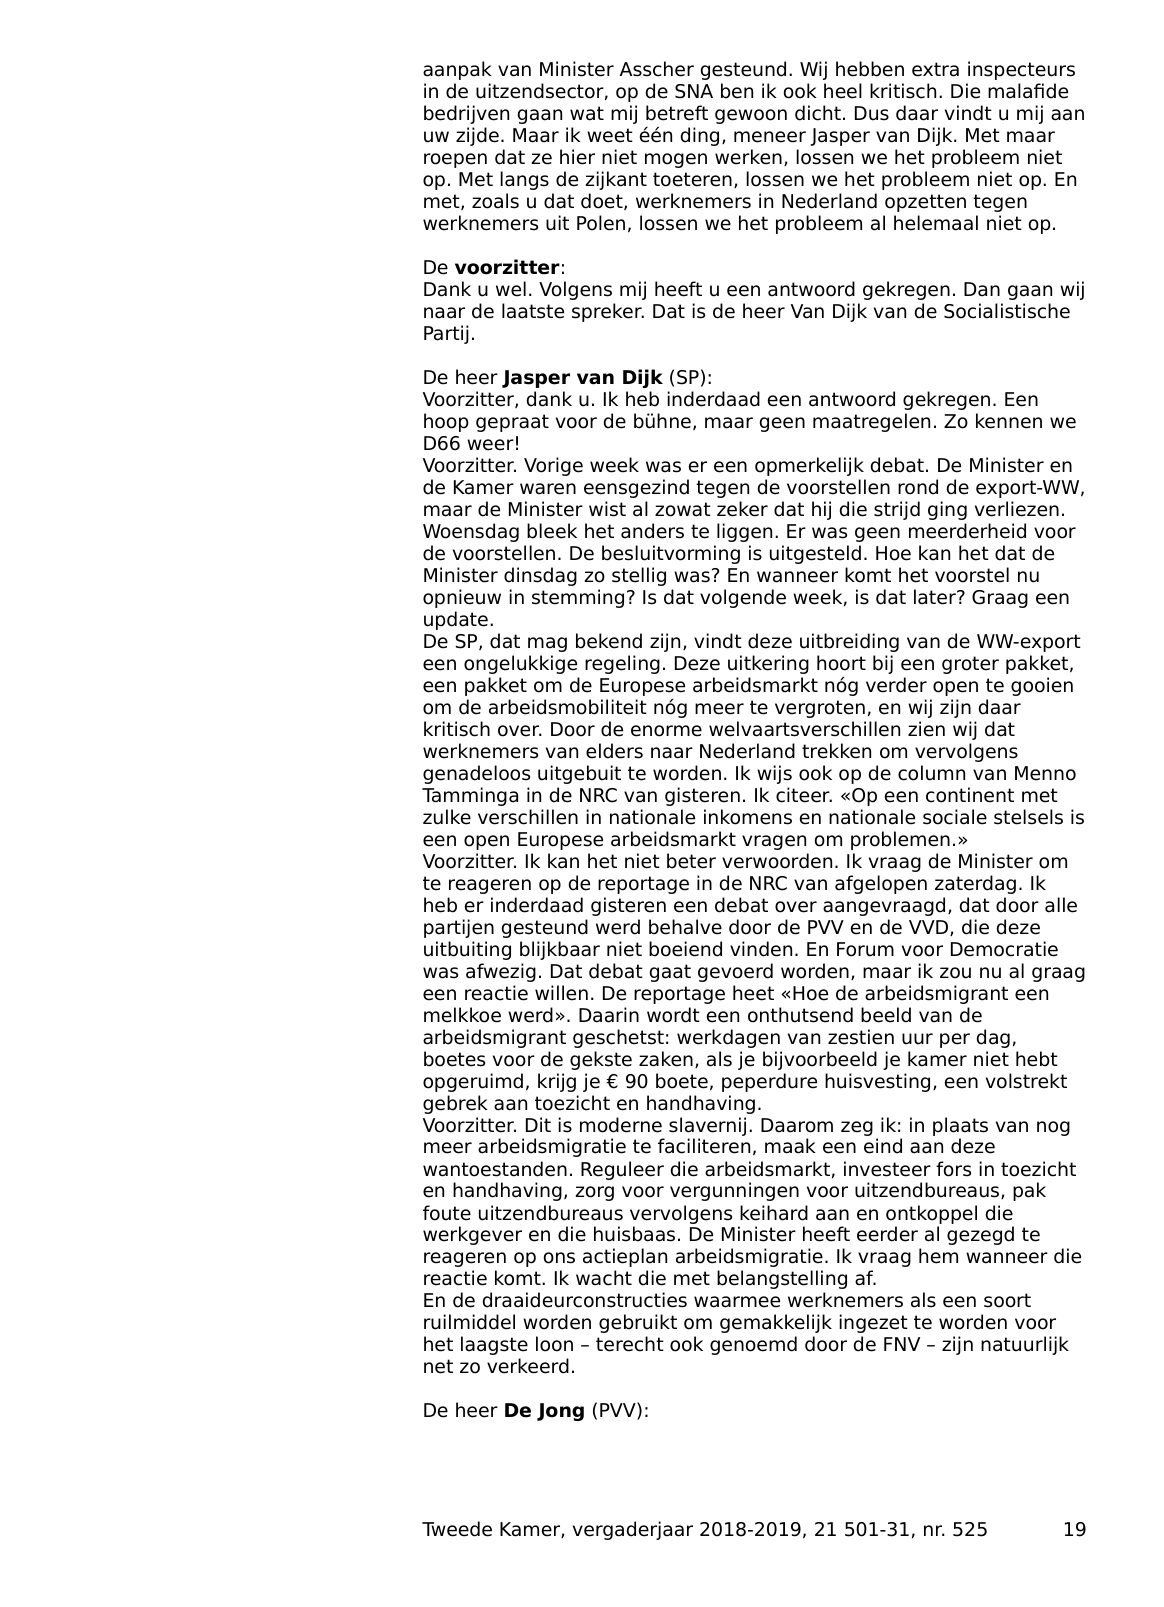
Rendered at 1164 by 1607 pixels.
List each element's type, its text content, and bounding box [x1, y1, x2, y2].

text De heer De Jong (PVV): [422, 1400, 1087, 1422]
text En de draaideurconstructies waarmee werknemers als een soort ruilmiddel worden gebruikt om gemakkelijk ingezet te worden voor het laagste loon – terecht ook genoemd door de FNV – zijn natuurlijk net zo verkeerd. [422, 1290, 1087, 1378]
text De SP, dat mag bekend zijn, vindt deze uitbreiding van de WW-export een ongelukkige regeling. Deze uitkering hoort bij een groter pakket, een pakket om de Europese arbeidsmarkt nóg verder open te gooien om de arbeidsmobiliteit nóg meer te vergroten, en wij zijn daar kritisch over. Door de enorme welvaartsverschillen zien wij dat werknemers van elders naar Nederland trekken om vervolgens genadeloos uitgebuit te worden. Ik wijs ook op de column van Menno Tamminga in de NRC van gisteren. Ik citeer. «Op een continent met zulke verschillen in nationale inkomens en nationale sociale stelsels is een open Europese arbeidsmarkt vragen om problemen.» [422, 631, 1087, 851]
text Voorzitter, dank u. Ik heb inderdaad een antwoord gekregen. Een hoop gepraat voor de bühne, maar geen maatregelen. Zo kennen we D66 weer! [422, 389, 1087, 455]
text Voorzitter. Vorige week was er een opmerkelijk debat. De Minister en de Kamer waren eensgezind tegen de voorstellen rond de export-WW, maar de Minister wist al zowat zeker dat hij die strijd ging verliezen. Woensdag bleek het anders te liggen. Er was geen meerderheid voor de voorstellen. De besluitvorming is uitgesteld. Hoe kan het dat de Minister dinsdag zo stellig was? En wanneer komt het voorstel nu opnieuw in stemming? Is dat volgende week, is dat later? Graag een update. [422, 455, 1087, 631]
text aanpak van Minister Asscher gesteund. Wij hebben extra inspecteurs in de uitzendsector, op de SNA ben ik ook heel kritisch. Die malafide bedrijven gaan wat mij betreft gewoon dicht. Dus daar vindt u mij aan uw zijde. Maar ik weet één ding, meneer Jasper van Dijk. Met maar roepen dat ze hier niet mogen werken, lossen we het probleem niet op. Met langs de zijkant toeteren, lossen we het probleem niet op. En met, zoals u dat doet, werknemers in Nederland opzetten tegen werknemers uit Polen, lossen we het probleem al helemaal niet op. [422, 59, 1087, 235]
text De heer Jasper van Dijk (SP): [422, 367, 1087, 389]
text Dank u wel. Volgens mij heeft u een antwoord gekregen. Dan gaan wij naar de laatste spreker. Dat is de heer Van Dijk van de Socialistische Partij. [422, 279, 1087, 345]
text Voorzitter. Dit is moderne slavernij. Daarom zeg ik: in plaats van nog meer arbeidsmigratie te faciliteren, maak een eind aan deze wantoestanden. Reguleer die arbeidsmarkt, investeer fors in toezicht en handhaving, zorg voor vergunningen voor uitzendbureaus, pak foute uitzendbureaus vervolgens keihard aan en ontkoppel die werkgever en die huisbaas. De Minister heeft eerder al gezegd te reageren op ons actieplan arbeidsmigratie. Ik vraag hem wanneer die reactie komt. Ik wacht die met belangstelling af. [422, 1114, 1087, 1290]
text De voorzitter: [422, 257, 1087, 279]
text Voorzitter. Ik kan het niet beter verwoorden. Ik vraag de Minister om te reageren op de reportage in de NRC van afgelopen zaterdag. Ik heb er inderdaad gisteren een debat over aangevraagd, dat door alle partijen gesteund werd behalve door de PVV en de VVD, die deze uitbuiting blijkbaar niet boeiend vinden. En Forum voor Democratie was afwezig. Dat debat gaat gevoerd worden, maar ik zou nu al graag een reactie willen. De reportage heet «Hoe de arbeidsmigrant een melkkoe werd». Daarin wordt een onthutsend beeld van de arbeidsmigrant geschetst: werkdagen van zestien uur per dag, boetes voor de gekste zaken, als je bijvoorbeeld je kamer niet hebt opgeruimd, krijg je € 90 boete, peperdure huisvesting, een volstrekt gebrek aan toezicht en handhaving. [422, 851, 1087, 1114]
